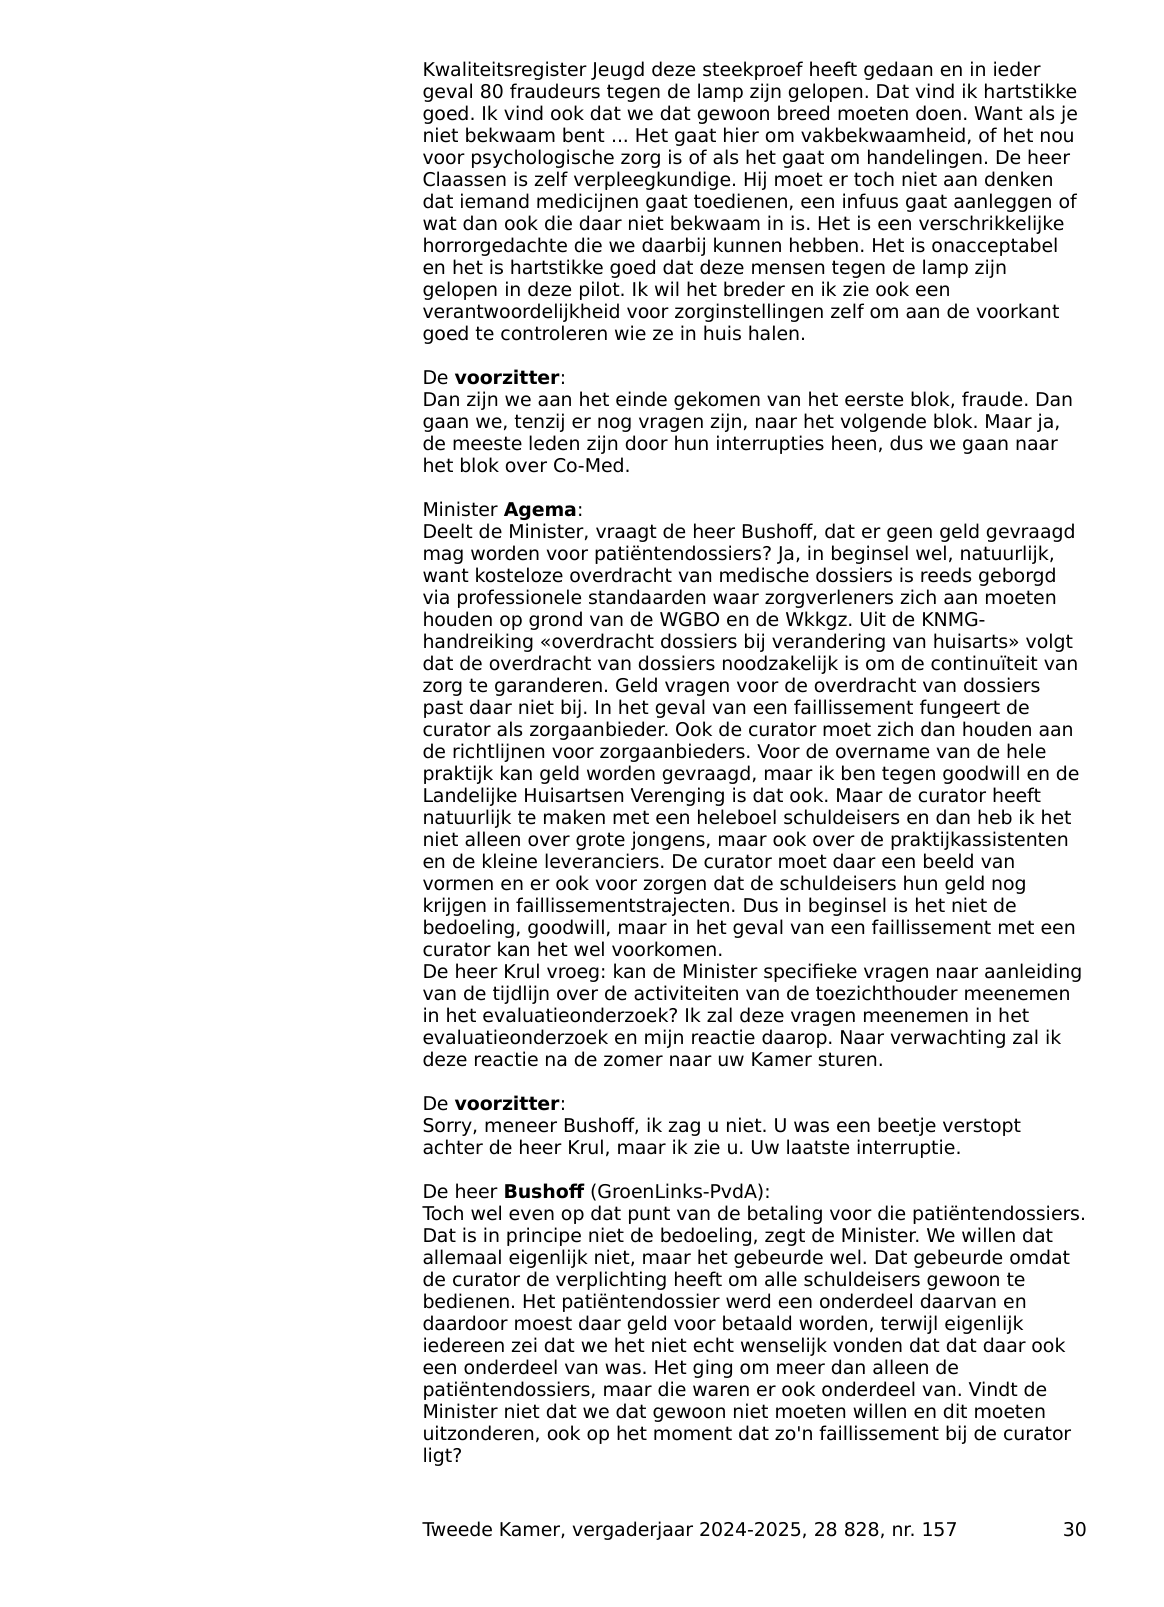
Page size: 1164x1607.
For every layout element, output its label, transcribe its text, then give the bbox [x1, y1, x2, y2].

text De heer Bushoff (GroenLinks-PvdA): [422, 1181, 1087, 1203]
text De heer Krul vroeg: kan de Minister specifieke vragen naar aanleiding van de tijdlijn over de activiteiten van de toezichthouder meenemen in het evaluatieonderzoek? Ik zal deze vragen meenemen in het evaluatieonderzoek en mijn reactie daarop. Naar verwachting zal ik deze reactie na de zomer naar uw Kamer sturen. [422, 961, 1087, 1071]
text Deelt de Minister, vraagt de heer Bushoff, dat er geen geld gevraagd mag worden voor patiëntendossiers? Ja, in beginsel wel, natuurlijk, want kosteloze overdracht van medische dossiers is reeds geborgd via professionele standaarden waar zorgverleners zich aan moeten houden op grond van de WGBO en de Wkkgz. Uit de KNMG-handreiking «overdracht dossiers bij verandering van huisarts» volgt dat de overdracht van dossiers noodzakelijk is om de continuïteit van zorg te garanderen. Geld vragen voor de overdracht van dossiers past daar niet bij. In het geval van een faillissement fungeert de curator als zorgaanbieder. Ook de curator moet zich dan houden aan de richtlijnen voor zorgaanbieders. Voor de overname van de hele praktijk kan geld worden gevraagd, maar ik ben tegen goodwill en de Landelijke Huisartsen Verenging is dat ook. Maar de curator heeft natuurlijk te maken met een heleboel schuldeisers en dan heb ik het niet alleen over grote jongens, maar ook over de praktijkassistenten en de kleine leveranciers. De curator moet daar een beeld van vormen en er ook voor zorgen dat de schuldeisers hun geld nog krijgen in faillissementstrajecten. Dus in beginsel is het niet de bedoeling, goodwill, maar in het geval van een faillissement met een curator kan het wel voorkomen. [422, 521, 1087, 961]
text Toch wel even op dat punt van de betaling voor die patiëntendossiers. Dat is in principe niet de bedoeling, zegt de Minister. We willen dat allemaal eigenlijk niet, maar het gebeurde wel. Dat gebeurde omdat de curator de verplichting heeft om alle schuldeisers gewoon te bedienen. Het patiëntendossier werd een onderdeel daarvan en daardoor moest daar geld voor betaald worden, terwijl eigenlijk iedereen zei dat we het niet echt wenselijk vonden dat dat daar ook een onderdeel van was. Het ging om meer dan alleen de patiëntendossiers, maar die waren er ook onderdeel van. Vindt de Minister niet dat we dat gewoon niet moeten willen en dit moeten uitzonderen, ook op het moment dat zo'n faillissement bij de curator ligt? [422, 1203, 1087, 1467]
text Minister Agema: [422, 499, 1087, 521]
text Kwaliteitsregister Jeugd deze steekproef heeft gedaan en in ieder geval 80 fraudeurs tegen de lamp zijn gelopen. Dat vind ik hartstikke goed. Ik vind ook dat we dat gewoon breed moeten doen. Want als je niet bekwaam bent ... Het gaat hier om vakbekwaamheid, of het nou voor psychologische zorg is of als het gaat om handelingen. De heer Claassen is zelf verpleegkundige. Hij moet er toch niet aan denken dat iemand medicijnen gaat toedienen, een infuus gaat aanleggen of wat dan ook die daar niet bekwaam in is. Het is een verschrikkelijke horrorgedachte die we daarbij kunnen hebben. Het is onacceptabel en het is hartstikke goed dat deze mensen tegen de lamp zijn gelopen in deze pilot. Ik wil het breder en ik zie ook een verantwoordelijkheid voor zorginstellingen zelf om aan de voorkant goed te controleren wie ze in huis halen. [422, 59, 1087, 345]
text De voorzitter: [422, 1093, 1087, 1115]
text Sorry, meneer Bushoff, ik zag u niet. U was een beetje verstopt achter de heer Krul, maar ik zie u. Uw laatste interruptie. [422, 1115, 1087, 1159]
text Dan zijn we aan het einde gekomen van het eerste blok, fraude. Dan gaan we, tenzij er nog vragen zijn, naar het volgende blok. Maar ja, de meeste leden zijn door hun interrupties heen, dus we gaan naar het blok over Co-Med. [422, 389, 1087, 477]
text De voorzitter: [422, 367, 1087, 389]
